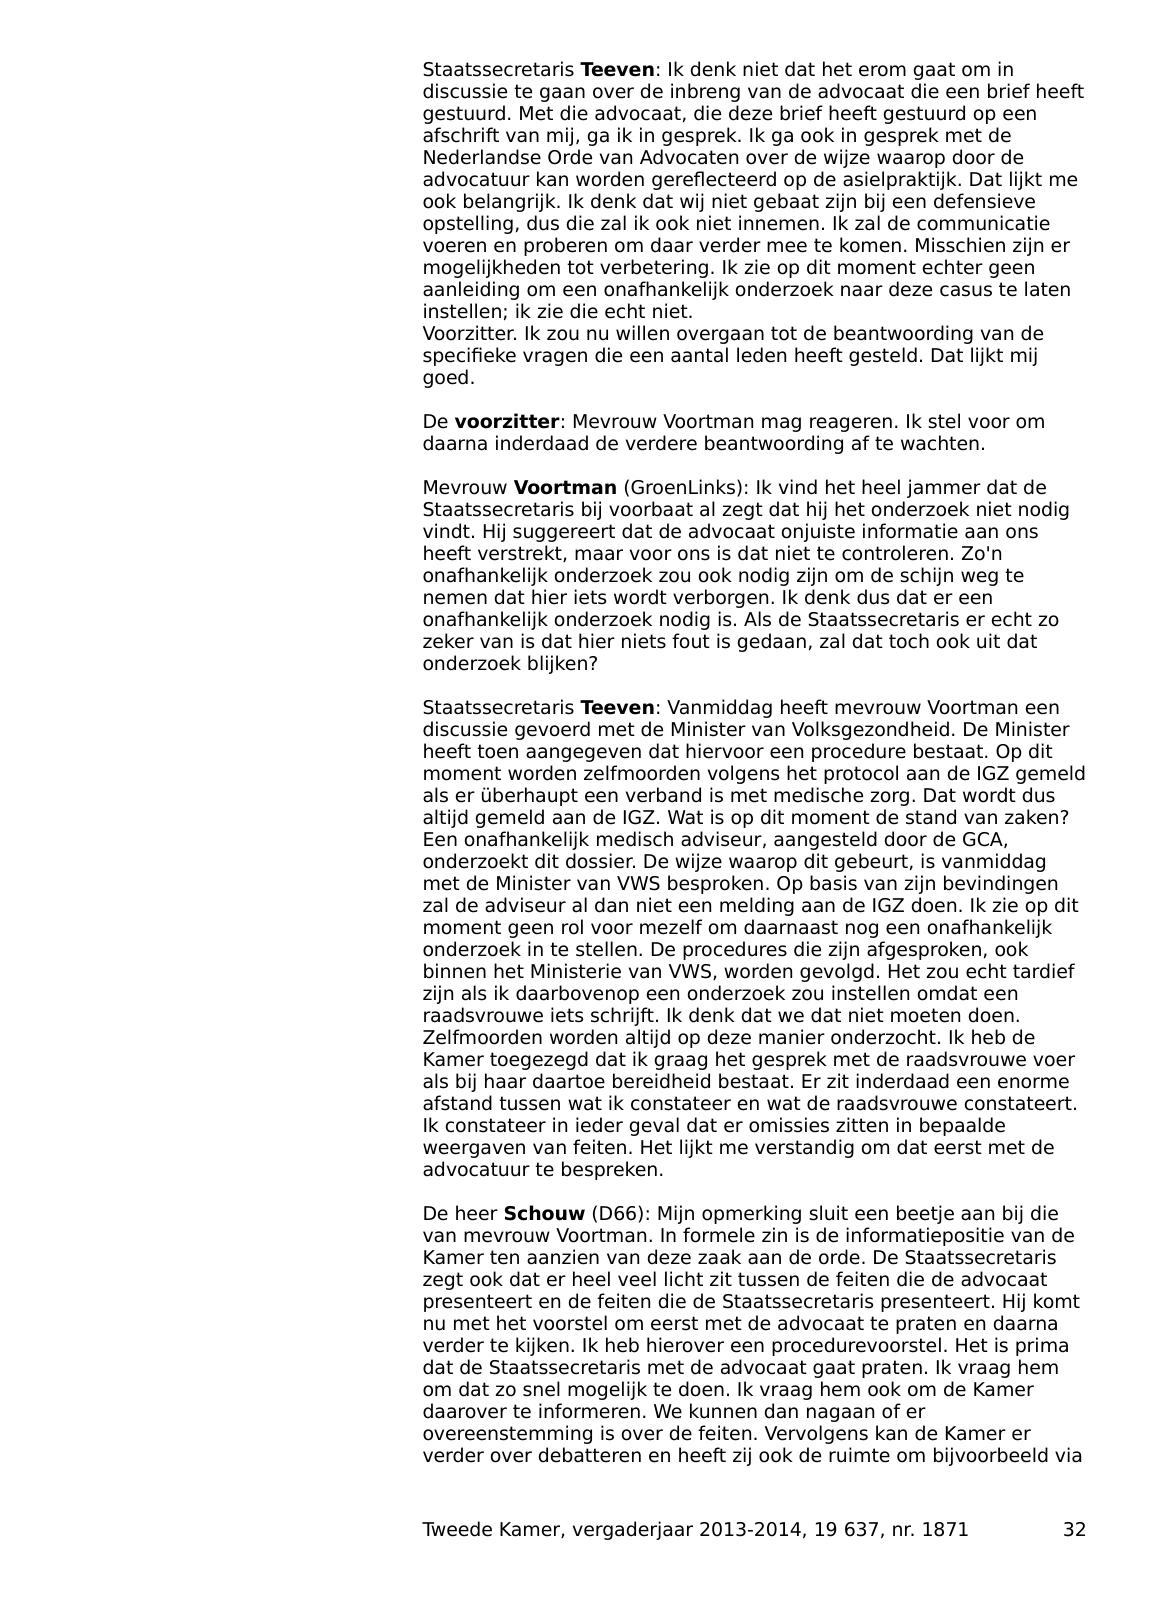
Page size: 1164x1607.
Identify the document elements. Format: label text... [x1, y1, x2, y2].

text Voorzitter. Ik zou nu willen overgaan tot de beantwoording van de specifieke vragen die een aantal leden heeft gesteld. Dat lijkt mij goed. [422, 323, 1087, 389]
text Staatssecretaris Teeven: Ik denk niet dat het erom gaat om in discussie te gaan over de inbreng van de advocaat die een brief heeft gestuurd. Met die advocaat, die deze brief heeft gestuurd op een afschrift van mij, ga ik in gesprek. Ik ga ook in gesprek met de Nederlandse Orde van Advocaten over de wijze waarop door de advocatuur kan worden gereflecteerd op de asielpraktijk. Dat lijkt me ook belangrijk. Ik denk dat wij niet gebaat zijn bij een defensieve opstelling, dus die zal ik ook niet innemen. Ik zal de communicatie voeren en proberen om daar verder mee te komen. Misschien zijn er mogelijkheden tot verbetering. Ik zie op dit moment echter geen aanleiding om een onafhankelijk onderzoek naar deze casus te laten instellen; ik zie die echt niet. [422, 59, 1087, 323]
text Mevrouw Voortman (GroenLinks): Ik vind het heel jammer dat de Staatssecretaris bij voorbaat al zegt dat hij het onderzoek niet nodig vindt. Hij suggereert dat de advocaat onjuiste informatie aan ons heeft verstrekt, maar voor ons is dat niet te controleren. Zo'n onafhankelijk onderzoek zou ook nodig zijn om de schijn weg te nemen dat hier iets wordt verborgen. Ik denk dus dat er een onafhankelijk onderzoek nodig is. Als de Staatssecretaris er echt zo zeker van is dat hier niets fout is gedaan, zal dat toch ook uit dat onderzoek blijken? [422, 477, 1087, 675]
text De heer Schouw (D66): Mijn opmerking sluit een beetje aan bij die van mevrouw Voortman. In formele zin is de informatiepositie van de Kamer ten aanzien van deze zaak aan de orde. De Staatssecretaris zegt ook dat er heel veel licht zit tussen de feiten die de advocaat presenteert en de feiten die de Staatssecretaris presenteert. Hij komt nu met het voorstel om eerst met de advocaat te praten en daarna verder te kijken. Ik heb hierover een procedurevoorstel. Het is prima dat de Staatssecretaris met de advocaat gaat praten. Ik vraag hem om dat zo snel mogelijk te doen. Ik vraag hem ook om de Kamer daarover te informeren. We kunnen dan nagaan of er overeenstemming is over de feiten. Vervolgens kan de Kamer er verder over debatteren en heeft zij ook de ruimte om bijvoorbeeld via [422, 1203, 1087, 1467]
text Staatssecretaris Teeven: Vanmiddag heeft mevrouw Voortman een discussie gevoerd met de Minister van Volksgezondheid. De Minister heeft toen aangegeven dat hiervoor een procedure bestaat. Op dit moment worden zelfmoorden volgens het protocol aan de IGZ gemeld als er überhaupt een verband is met medische zorg. Dat wordt dus altijd gemeld aan de IGZ. Wat is op dit moment de stand van zaken? Een onafhankelijk medisch adviseur, aangesteld door de GCA, onderzoekt dit dossier. De wijze waarop dit gebeurt, is vanmiddag met de Minister van VWS besproken. Op basis van zijn bevindingen zal de adviseur al dan niet een melding aan de IGZ doen. Ik zie op dit moment geen rol voor mezelf om daarnaast nog een onafhankelijk onderzoek in te stellen. De procedures die zijn afgesproken, ook binnen het Ministerie van VWS, worden gevolgd. Het zou echt tardief zijn als ik daarbovenop een onderzoek zou instellen omdat een raadsvrouwe iets schrijft. Ik denk dat we dat niet moeten doen. Zelfmoorden worden altijd op deze manier onderzocht. Ik heb de Kamer toegezegd dat ik graag het gesprek met de raadsvrouwe voer als bij haar daartoe bereidheid bestaat. Er zit inderdaad een enorme afstand tussen wat ik constateer en wat de raadsvrouwe constateert. Ik constateer in ieder geval dat er omissies zitten in bepaalde weergaven van feiten. Het lijkt me verstandig om dat eerst met de advocatuur te bespreken. [422, 697, 1087, 1181]
text De voorzitter: Mevrouw Voortman mag reageren. Ik stel voor om daarna inderdaad de verdere beantwoording af te wachten. [422, 411, 1087, 455]
